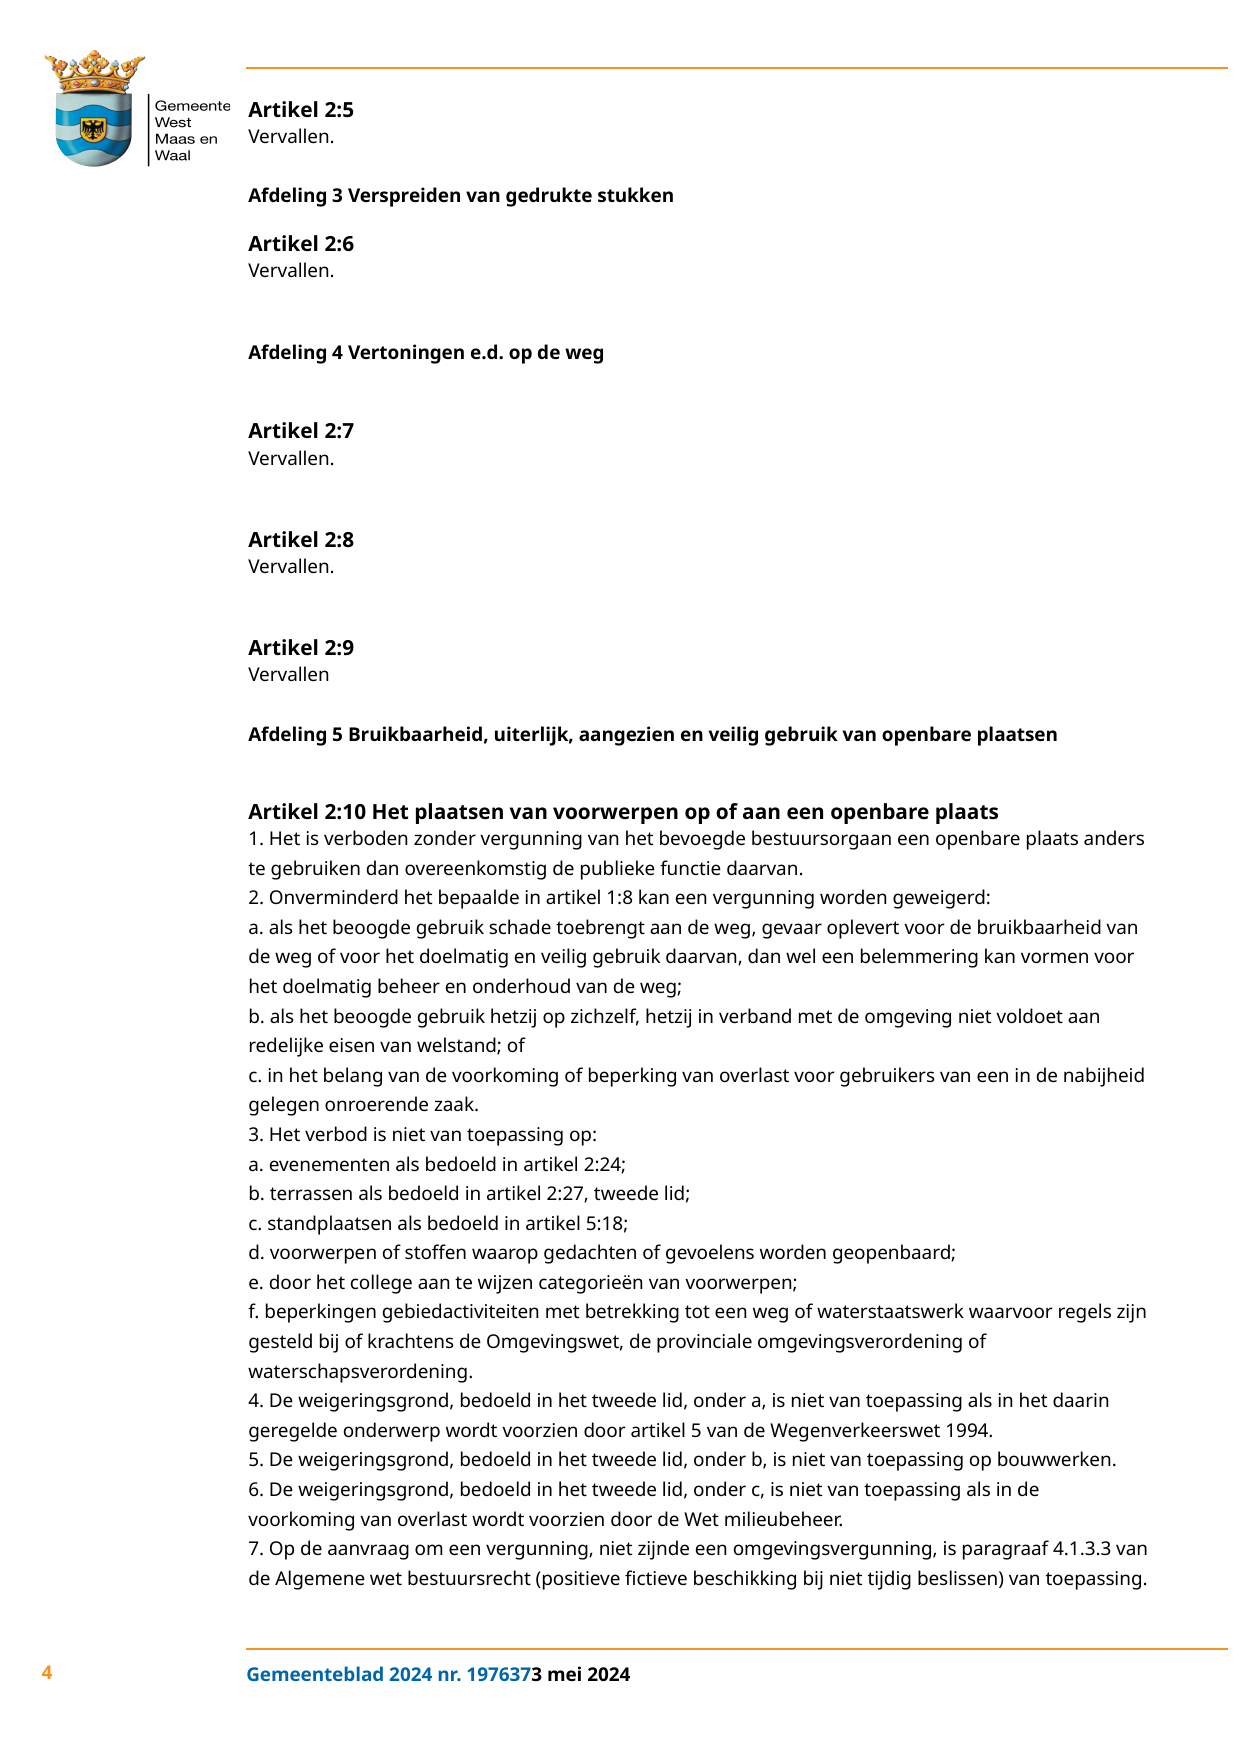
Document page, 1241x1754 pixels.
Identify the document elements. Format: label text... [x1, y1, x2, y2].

text Vervallen. [248, 445, 1152, 470]
text Vervallen [248, 662, 1152, 687]
text b. terrassen als bedoeld in artikel 2:27, tweede lid; [248, 1180, 1152, 1206]
text c. standplaatsen als bedoeld in artikel 5:18; [248, 1210, 1152, 1236]
text f. beperkingen gebiedactiviteiten met betrekking tot een weg of waterstaatswerk waarvoor regels zijn gesteld bij of krachtens de Omgevingswet, de provinciale omgevingsverordening of waterschapsverordening. [248, 1299, 1152, 1383]
text c. in het belang van de voorkoming of beperking van overlast voor gebruikers van een in de nabijheid gelegen onroerende zaak. [248, 1062, 1152, 1117]
text d. voorwerpen of stoffen waarop gedachten of gevoelens worden geopenbaard; [248, 1239, 1152, 1265]
text Artikel 2:8 [248, 525, 1152, 553]
text Afdeling 4 Vertoningen e.d. op de weg [248, 337, 1152, 366]
text a. als het beoogde gebruik schade toebrengt aan de weg, gevaar oplevert voor de bruikbaarheid van de weg of voor het doelmatig en veilig gebruik daarvan, dan wel een belemmering kan vormen voor het doelmatig beheer en onderhoud van de weg; [248, 914, 1152, 999]
text 3. Het verbod is niet van toepassing op: [248, 1121, 1152, 1147]
text Vervallen. [248, 553, 1152, 579]
text Vervallen. [248, 123, 1152, 149]
text 5. De weigeringsgrond, bedoeld in het tweede lid, onder b, is niet van toepassing op bouwwerken. [248, 1447, 1152, 1472]
text Artikel 2:7 [248, 416, 1152, 445]
text Afdeling 5 Bruikbaarheid, uiterlijk, aangezien en veilig gebruik van openbare plaatsen [248, 721, 1152, 746]
text 6. De weigeringsgrond, bedoeld in het tweede lid, onder c, is niet van toepassing als in de voorkoming van overlast wordt voorzien door de Wet milieubeheer. [248, 1476, 1152, 1531]
text Artikel 2:5 [248, 95, 1152, 123]
text 7. Op de aanvraag om een vergunning, niet zijnde een omgevingsvergunning, is paragraaf 4.1.3.3 van de Algemene wet bestuursrecht (positieve fictieve beschikking bij niet tijdig beslissen) van toepassing. [248, 1535, 1152, 1591]
text 1. Het is verboden zonder vergunning van het bevoegde bestuursorgaan een openbare plaats anders te gebruiken dan overeenkomstig de publieke functie daarvan. [248, 825, 1152, 881]
text Artikel 2:9 [248, 633, 1152, 662]
text 2. Onverminderd het bepaalde in artikel 1:8 kan een vergunning worden geweigerd: [248, 884, 1152, 910]
text Afdeling 3 Verspreiden van gedrukte stukken [248, 182, 1152, 208]
text Artikel 2:6 [248, 229, 1152, 257]
picture [41, 47, 231, 172]
text e. door het college aan te wijzen categorieën van voorwerpen; [248, 1269, 1152, 1295]
text b. als het beoogde gebruik hetzij op zichzelf, hetzij in verband met de omgeving niet voldoet aan redelijke eisen van welstand; of [248, 1003, 1152, 1058]
text 4. De weigeringsgrond, bedoeld in het tweede lid, onder a, is niet van toepassing als in het daarin geregelde onderwerp wordt voorzien door artikel 5 van de Wegenverkeerswet 1994. [248, 1387, 1152, 1443]
text a. evenementen als bedoeld in artikel 2:24; [248, 1151, 1152, 1176]
text Artikel 2:10 Het plaatsen van voorwerpen op of aan een openbare plaats [248, 797, 1152, 825]
text Vervallen. [248, 257, 1152, 283]
